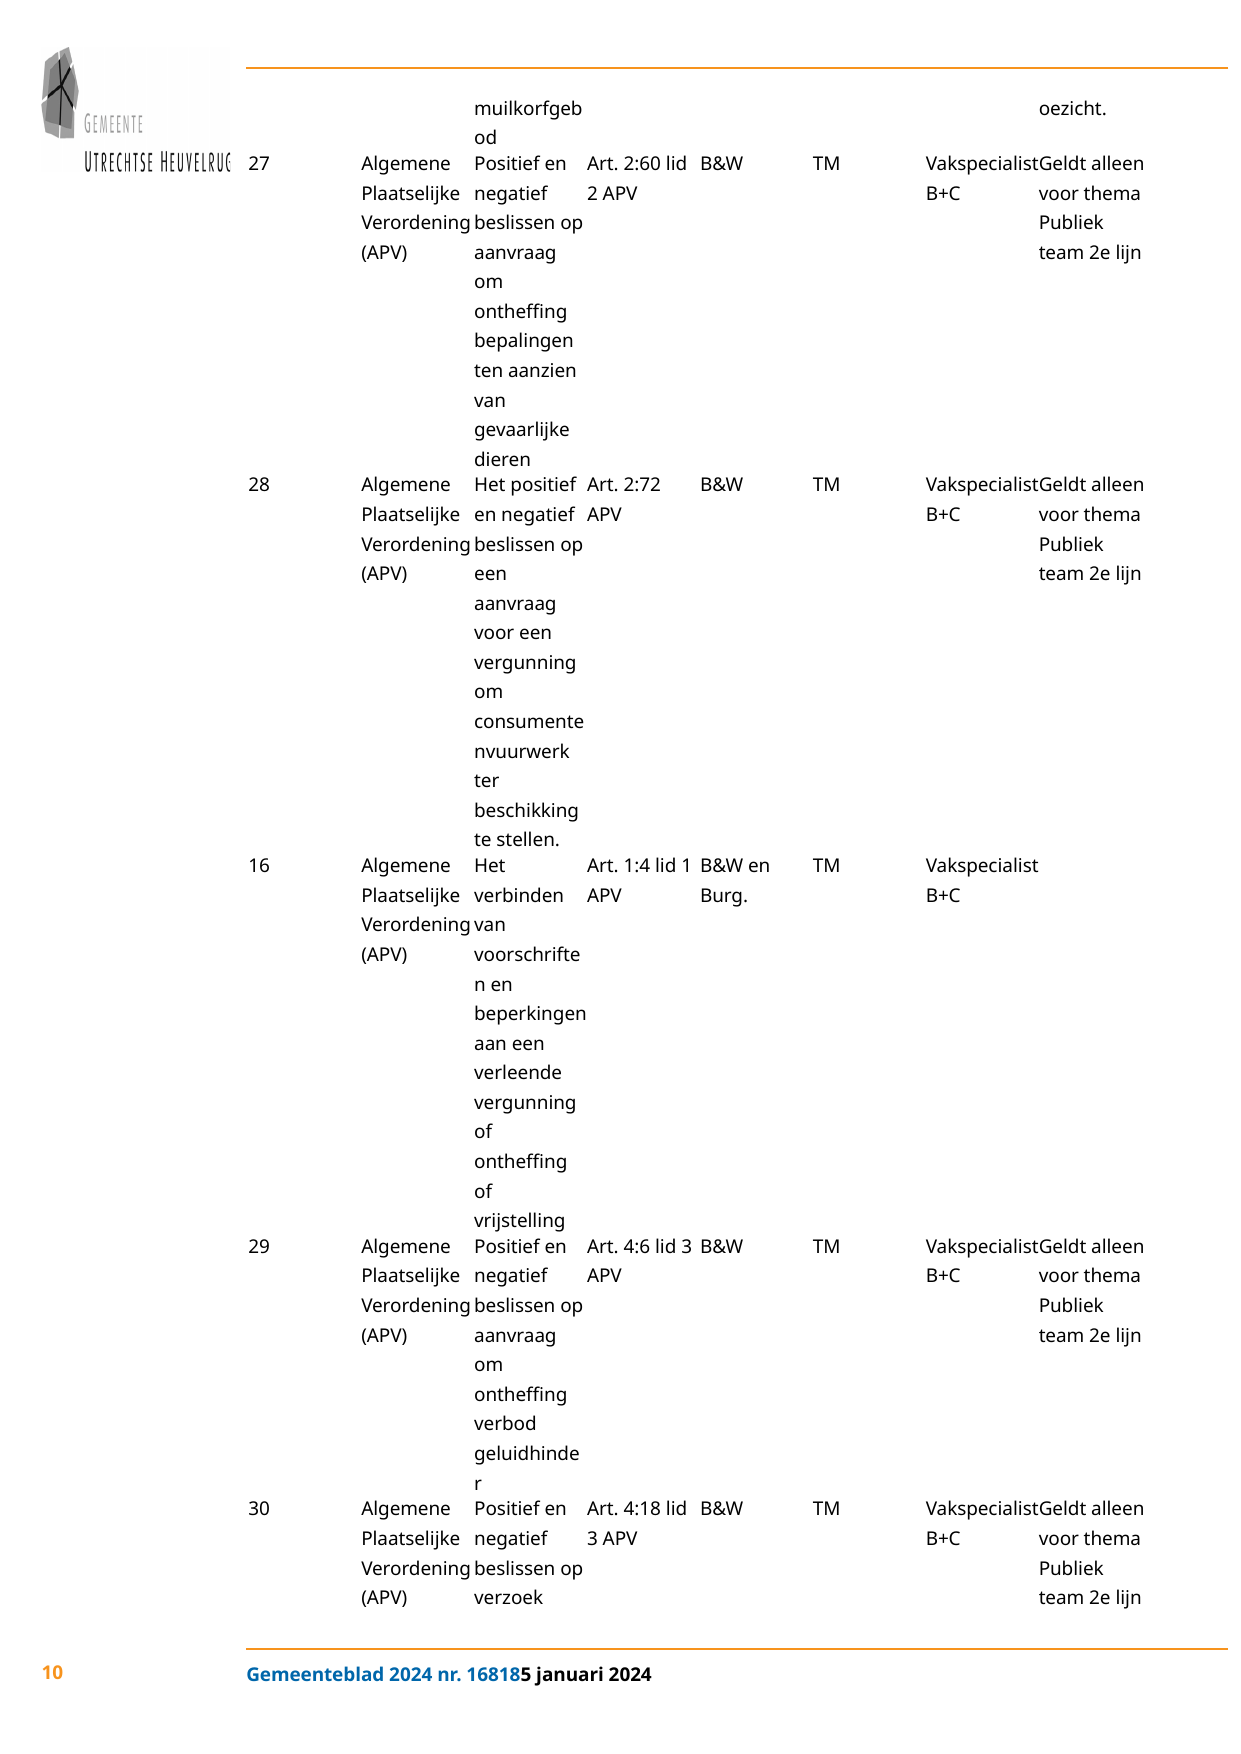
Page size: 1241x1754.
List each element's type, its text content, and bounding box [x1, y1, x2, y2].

table_cell Algemene Plaatselijke Verordening (APV) [361, 853, 474, 1233]
table_cell Positief en negatief beslissen op aanvraag om ontheffing bepalingen ten aanzien van gevaarlijke dieren [474, 150, 587, 472]
table_cell [1039, 853, 1152, 1233]
table_cell B&W [700, 472, 813, 852]
table_cell [813, 95, 926, 150]
table_cell Algemene Plaatselijke Verordening (APV) [361, 1233, 474, 1496]
table_cell Art. 2:60 lid 2 APV [587, 150, 700, 472]
table_cell Geldt alleen voor thema Publiek team 2e lijn [1039, 150, 1152, 472]
table_cell [700, 95, 813, 150]
table_cell [248, 95, 361, 150]
table_cell Het verbinden van voorschriften en beperkingen aan een verleende vergunning of ontheffing of vrijstelling [474, 853, 587, 1233]
table_cell Geldt alleen voor thema Publiek team 2e lijn [1039, 1496, 1152, 1610]
table_cell Art. 1:4 lid 1 APV [587, 853, 700, 1233]
picture [41, 47, 231, 172]
table_cell B&W en Burg. [700, 853, 813, 1233]
table_cell Art. 2:72 APV [587, 472, 700, 852]
table_cell TM [813, 853, 926, 1233]
table_cell Art. 4:18 lid 3 APV [587, 1496, 700, 1610]
table_cell Positief en negatief beslissen op aanvraag om ontheffing verbod geluidhinder [474, 1233, 587, 1496]
table_cell [587, 95, 700, 150]
table_cell TM [813, 472, 926, 852]
table_cell B&W [700, 1233, 813, 1496]
table_cell Geldt alleen voor thema Publiek team 2e lijn [1039, 1233, 1152, 1496]
table_cell Algemene Plaatselijke Verordening (APV) [361, 472, 474, 852]
table_cell TM [813, 1496, 926, 1610]
table_cell oezicht. [1039, 95, 1152, 150]
table_cell Vakspecialist B+C [926, 853, 1038, 1233]
table_cell Het positief en negatief beslissen op een aanvraag voor een vergunning om consumentenvuurwerk ter beschikking te stellen. [474, 472, 587, 852]
table_cell Positief en negatief beslissen op verzoek [474, 1496, 587, 1610]
table_cell Algemene Plaatselijke Verordening (APV) [361, 1496, 474, 1610]
table_cell B&W [700, 150, 813, 472]
table_cell TM [813, 150, 926, 472]
table_cell 30 [248, 1496, 361, 1610]
table_cell Vakspecialist B+C [926, 150, 1038, 472]
table_cell TM [813, 1233, 926, 1496]
table_cell [361, 95, 474, 150]
table_cell Vakspecialist B+C [926, 472, 1038, 852]
table_cell muilkorfgebod [474, 95, 587, 150]
table_cell 27 [248, 150, 361, 472]
table_cell 28 [248, 472, 361, 852]
table_cell Algemene Plaatselijke Verordening (APV) [361, 150, 474, 472]
table_cell Vakspecialist B+C [926, 1233, 1038, 1496]
table_cell 16 [248, 853, 361, 1233]
table_cell B&W [700, 1496, 813, 1610]
table_cell 29 [248, 1233, 361, 1496]
table_cell [926, 95, 1038, 150]
table_cell Geldt alleen voor thema Publiek team 2e lijn [1039, 472, 1152, 852]
table_cell Vakspecialist B+C [926, 1496, 1038, 1610]
table_cell Art. 4:6 lid 3 APV [587, 1233, 700, 1496]
